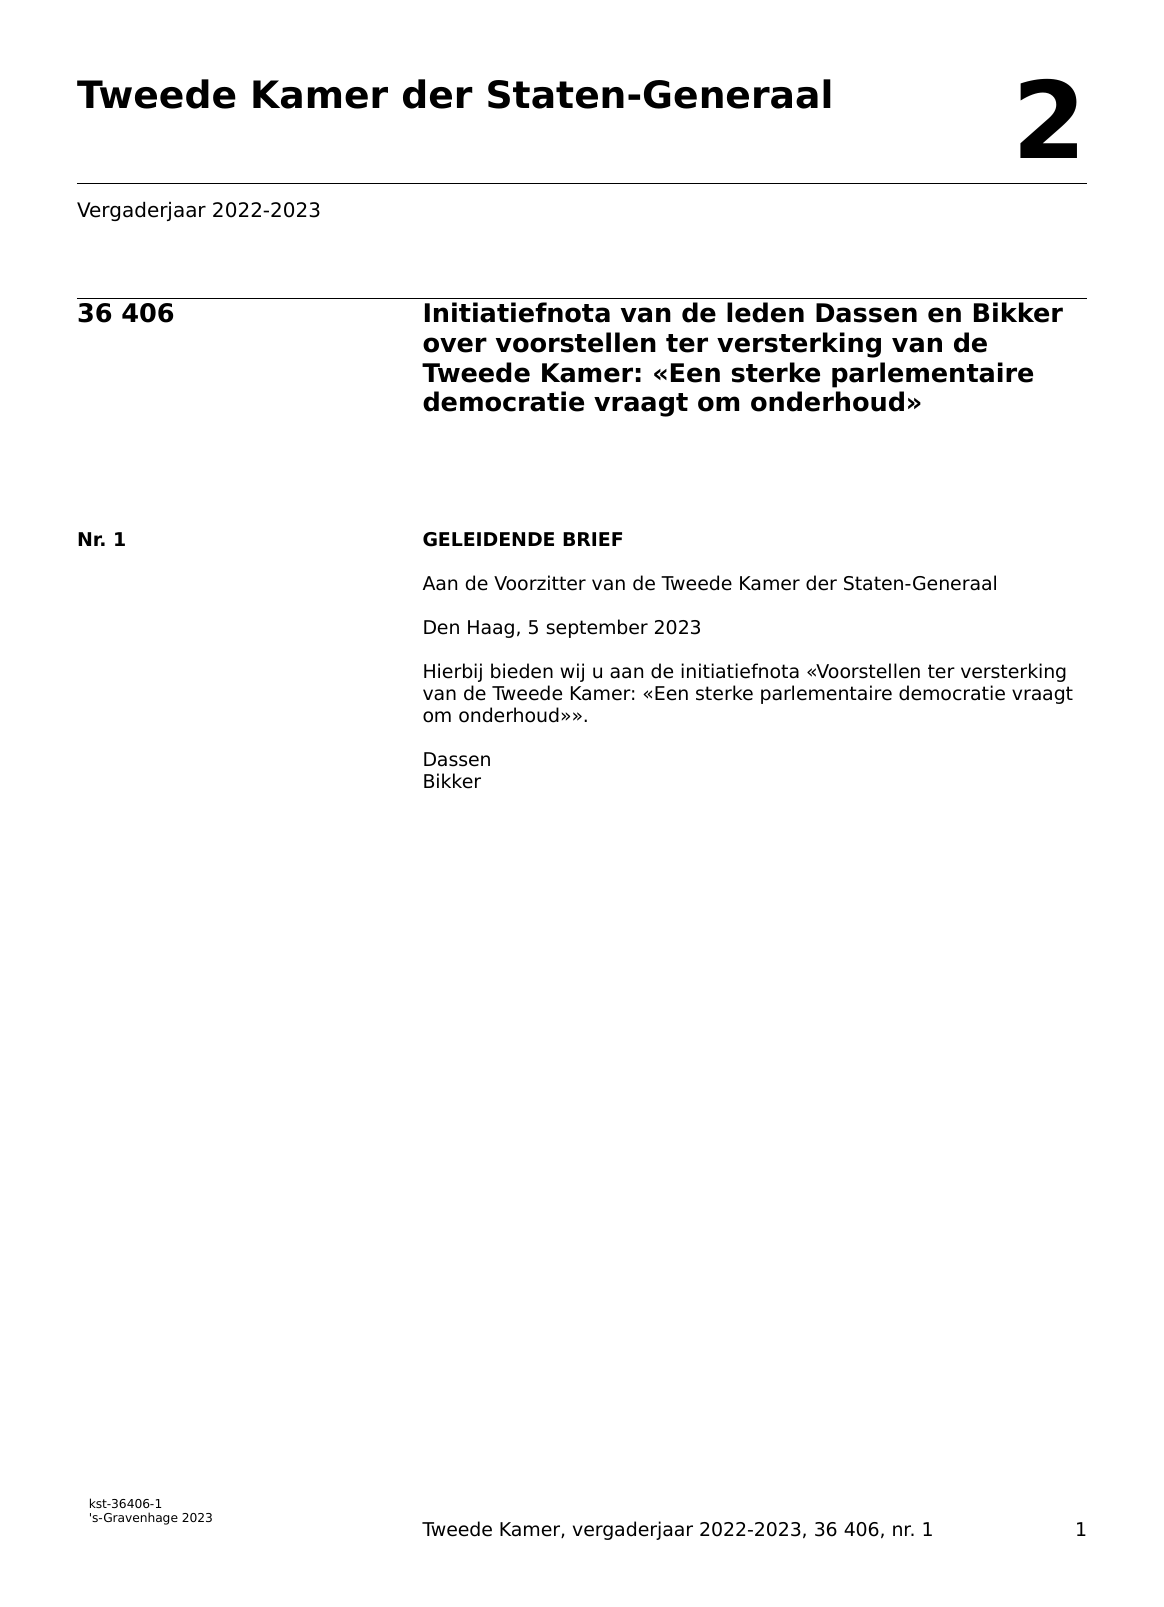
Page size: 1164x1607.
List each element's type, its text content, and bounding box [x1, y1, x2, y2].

text kst-36406-1 [88, 1497, 323, 1511]
text Bikker [422, 771, 1087, 793]
text Hierbij bieden wij u aan de initiatiefnota «Voorstellen ter versterking van de Tweede Kamer: «Een sterke parlementaire democratie vraagt om onderhoud»». [422, 661, 1087, 727]
text Aan de Voorzitter van de Tweede Kamer der Staten-Generaal [422, 573, 1087, 595]
table_header Tweede Kamer der Staten-Generaal [77, 59, 886, 183]
subtitle Nr. 1 GELEIDENDE BRIEF [77, 529, 1087, 551]
text Den Haag, 5 september 2023 [422, 617, 1087, 639]
text 's-Gravenhage 2023 [88, 1511, 323, 1525]
subtitle 36 406 Initiatiefnota van de leden Dassen en Bikker over voorstellen ter versterking van de Tweede Kamer: «Een sterke parlementaire democratie vraagt om onderhoud» [77, 299, 1087, 418]
table_header 2 [886, 59, 1087, 183]
table_cell Vergaderjaar 2022-2023 [77, 184, 1087, 298]
text Dassen [422, 749, 1087, 771]
